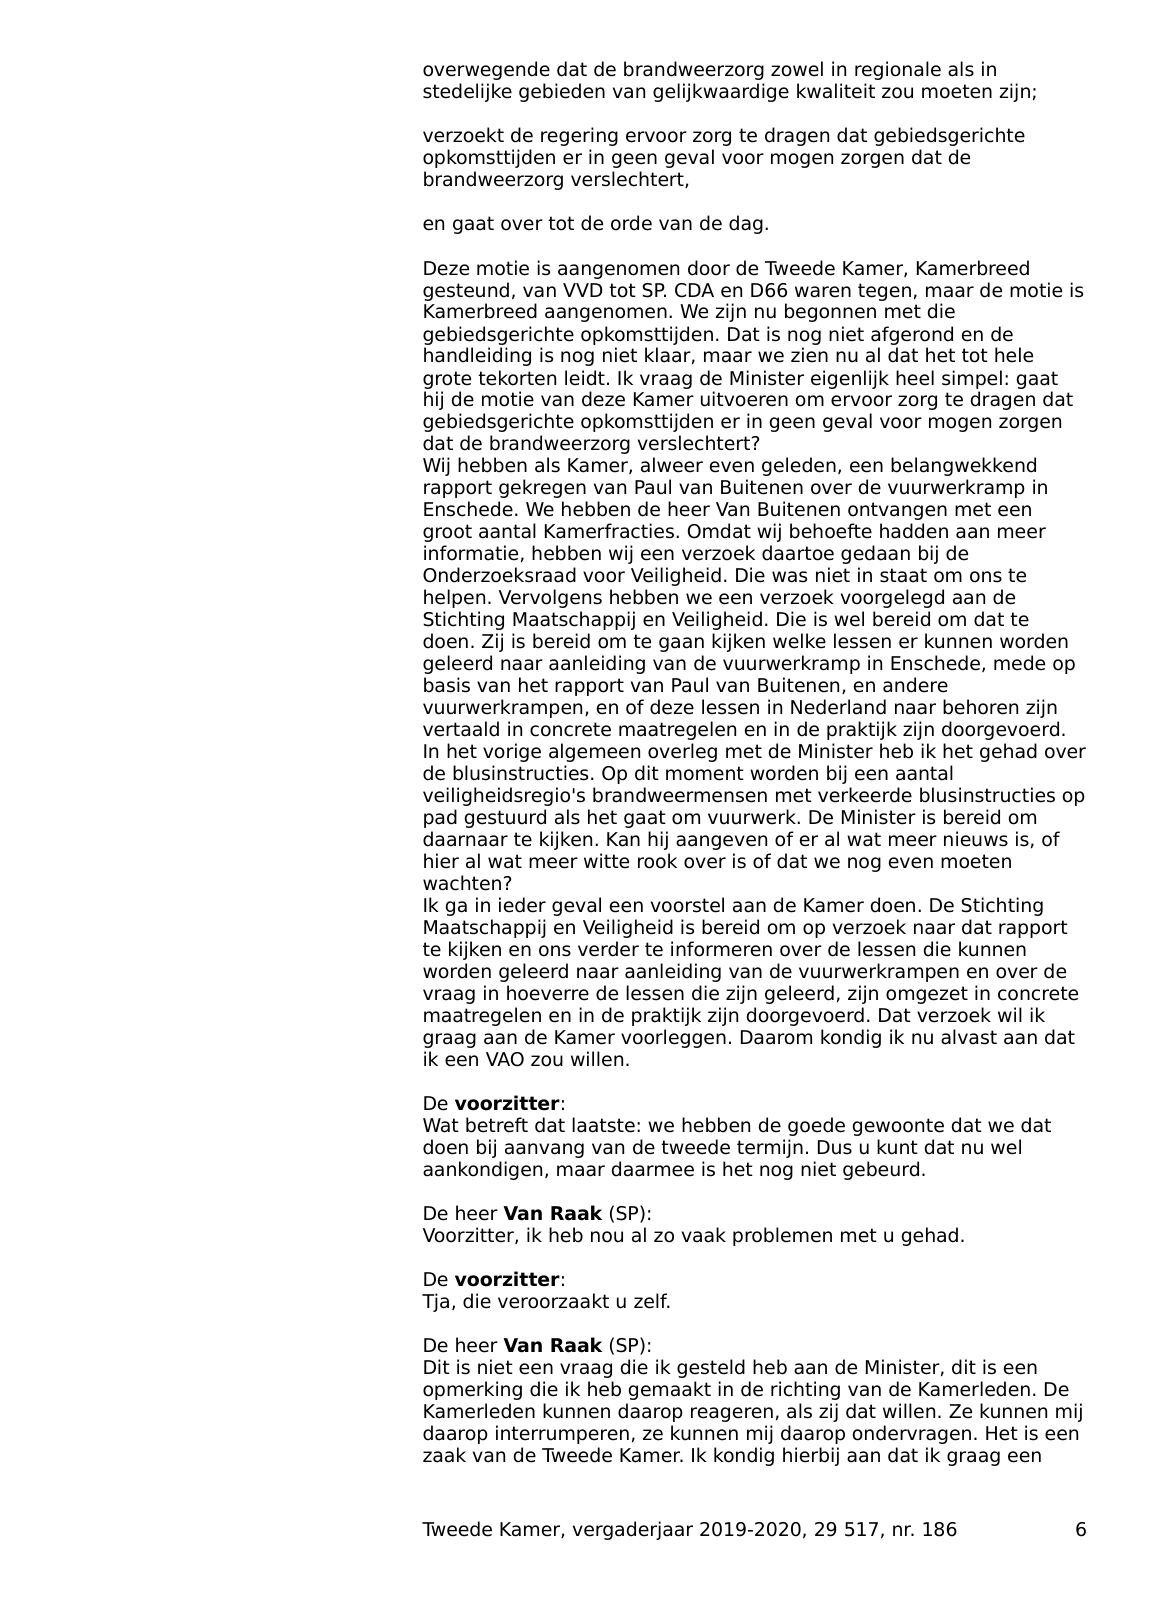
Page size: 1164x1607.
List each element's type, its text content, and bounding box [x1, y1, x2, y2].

text overwegende dat de brandweerzorg zowel in regionale als in stedelijke gebieden van gelijkwaardige kwaliteit zou moeten zijn; [422, 59, 1087, 103]
text Wij hebben als Kamer, alweer even geleden, een belangwekkend rapport gekregen van Paul van Buitenen over de vuurwerkramp in Enschede. We hebben de heer Van Buitenen ontvangen met een groot aantal Kamerfracties. Omdat wij behoefte hadden aan meer informatie, hebben wij een verzoek daartoe gedaan bij de Onderzoeksraad voor Veiligheid. Die was niet in staat om ons te helpen. Vervolgens hebben we een verzoek voorgelegd aan de Stichting Maatschappij en Veiligheid. Die is wel bereid om dat te doen. Zij is bereid om te gaan kijken welke lessen er kunnen worden geleerd naar aanleiding van de vuurwerkramp in Enschede, mede op basis van het rapport van Paul van Buitenen, en andere vuurwerkrampen, en of deze lessen in Nederland naar behoren zijn vertaald in concrete maatregelen en in de praktijk zijn doorgevoerd. [422, 455, 1087, 741]
text Wat betreft dat laatste: we hebben de goede gewoonte dat we dat doen bij aanvang van de tweede termijn. Dus u kunt dat nu wel aankondigen, maar daarmee is het nog niet gebeurd. [422, 1115, 1087, 1181]
text en gaat over tot de orde van de dag. [422, 213, 1087, 235]
text Dit is niet een vraag die ik gesteld heb aan de Minister, dit is een opmerking die ik heb gemaakt in de richting van de Kamerleden. De Kamerleden kunnen daarop reageren, als zij dat willen. Ze kunnen mij daarop interrumperen, ze kunnen mij daarop ondervragen. Het is een zaak van de Tweede Kamer. Ik kondig hierbij aan dat ik graag een [422, 1357, 1087, 1467]
text Tja, die veroorzaakt u zelf. [422, 1291, 1087, 1313]
text verzoekt de regering ervoor zorg te dragen dat gebiedsgerichte opkomsttijden er in geen geval voor mogen zorgen dat de brandweerzorg verslechtert, [422, 125, 1087, 191]
text In het vorige algemeen overleg met de Minister heb ik het gehad over de blusinstructies. Op dit moment worden bij een aantal veiligheidsregio's brandweermensen met verkeerde blusinstructies op pad gestuurd als het gaat om vuurwerk. De Minister is bereid om daarnaar te kijken. Kan hij aangeven of er al wat meer nieuws is, of hier al wat meer witte rook over is of dat we nog even moeten wachten? [422, 741, 1087, 895]
text De heer Van Raak (SP): [422, 1335, 1087, 1357]
text De heer Van Raak (SP): [422, 1203, 1087, 1225]
text Voorzitter, ik heb nou al zo vaak problemen met u gehad. [422, 1225, 1087, 1247]
text Deze motie is aangenomen door de Tweede Kamer, Kamerbreed gesteund, van VVD tot SP. CDA en D66 waren tegen, maar de motie is Kamerbreed aangenomen. We zijn nu begonnen met die gebiedsgerichte opkomsttijden. Dat is nog niet afgerond en de handleiding is nog niet klaar, maar we zien nu al dat het tot hele grote tekorten leidt. Ik vraag de Minister eigenlijk heel simpel: gaat hij de motie van deze Kamer uitvoeren om ervoor zorg te dragen dat gebiedsgerichte opkomsttijden er in geen geval voor mogen zorgen dat de brandweerzorg verslechtert? [422, 257, 1087, 455]
text Ik ga in ieder geval een voorstel aan de Kamer doen. De Stichting Maatschappij en Veiligheid is bereid om op verzoek naar dat rapport te kijken en ons verder te informeren over de lessen die kunnen worden geleerd naar aanleiding van de vuurwerkrampen en over de vraag in hoeverre de lessen die zijn geleerd, zijn omgezet in concrete maatregelen en in de praktijk zijn doorgevoerd. Dat verzoek wil ik graag aan de Kamer voorleggen. Daarom kondig ik nu alvast aan dat ik een VAO zou willen. [422, 895, 1087, 1071]
text De voorzitter: [422, 1269, 1087, 1291]
text De voorzitter: [422, 1093, 1087, 1115]
